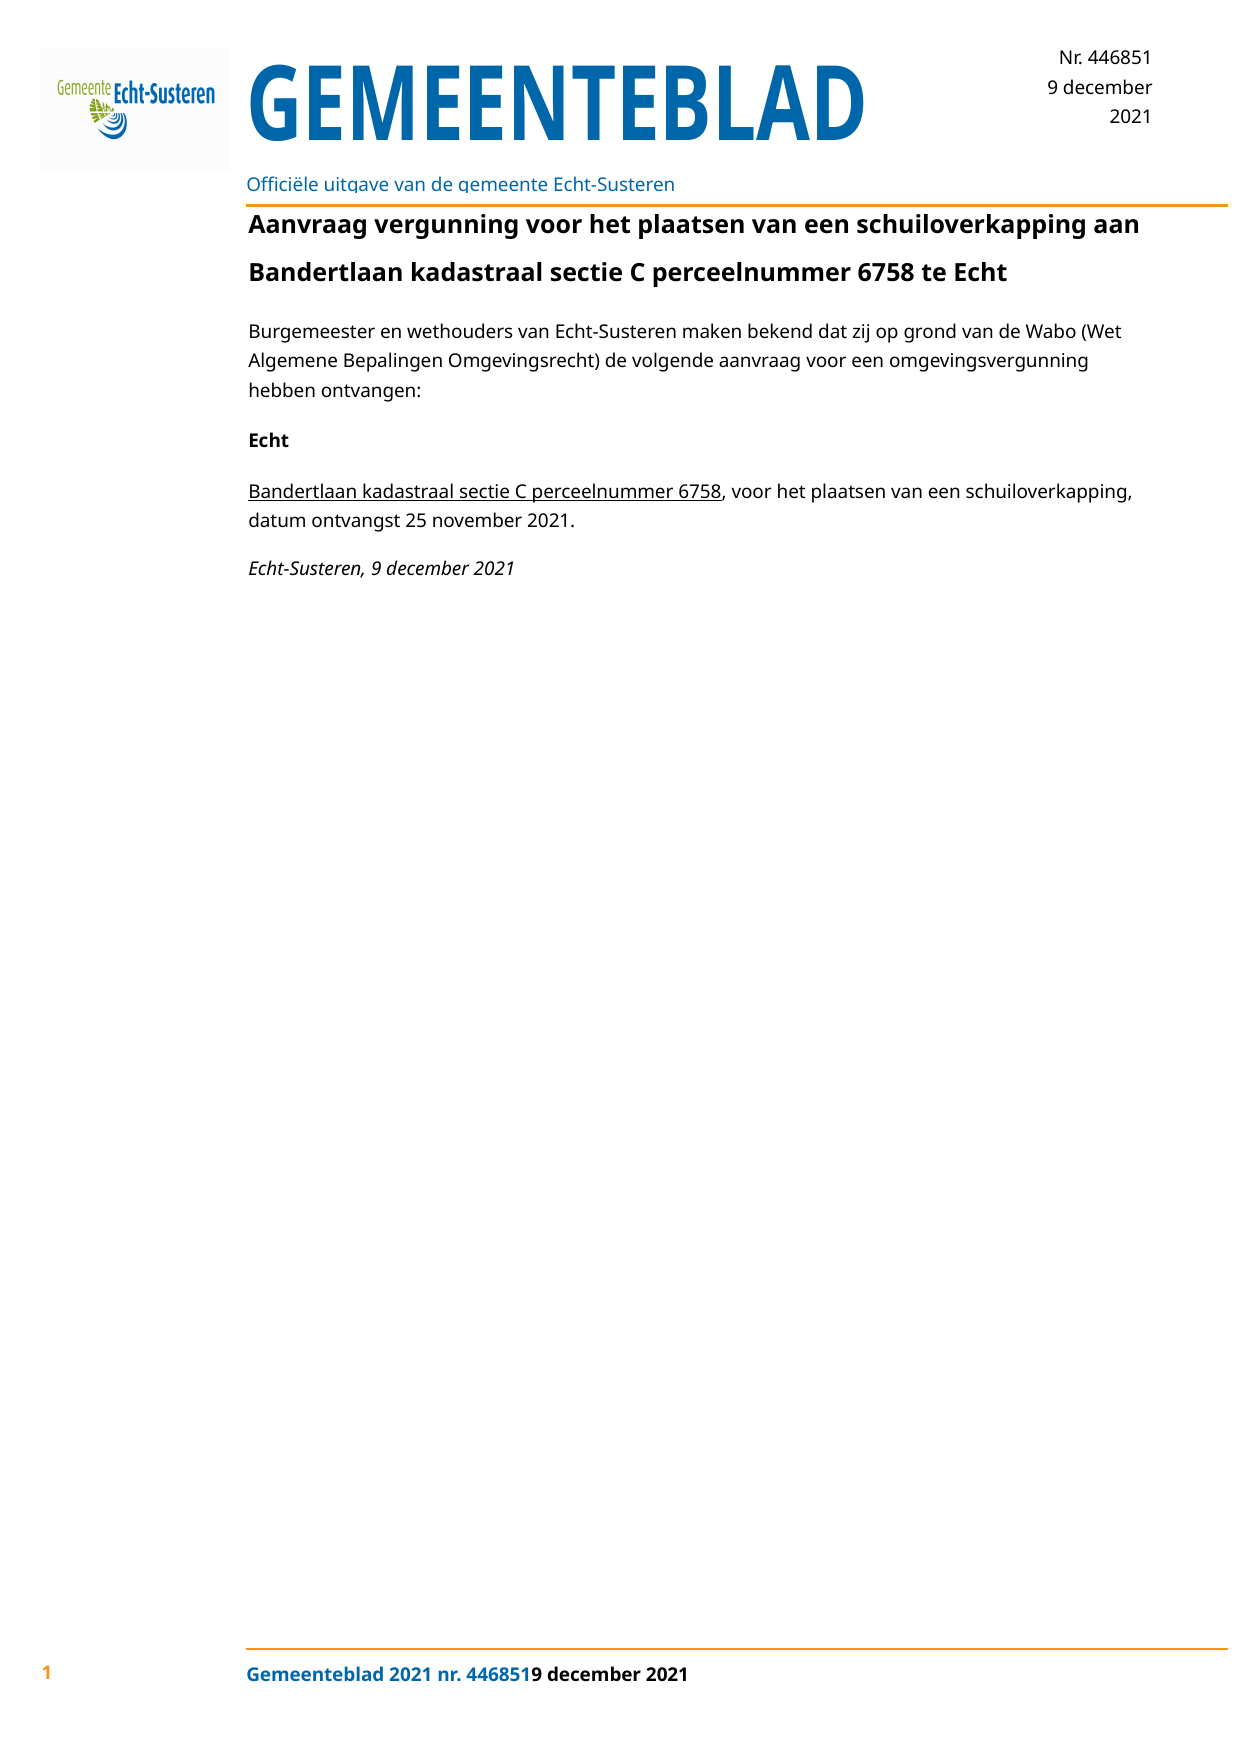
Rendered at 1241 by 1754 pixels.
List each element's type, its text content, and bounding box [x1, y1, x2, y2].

text Echt [248, 427, 1152, 453]
picture [41, 47, 231, 172]
text Bandertlaan kadastraal sectie C perceelnummer 6758, voor het plaatsen van een schuiloverkapping, datum ontvangst 25 november 2021. [248, 478, 1152, 533]
text Aanvraag vergunning voor het plaatsen van een schuiloverkapping aan Bandertlaan kadastraal sectie C perceelnummer 6758 te Echt [248, 207, 1152, 288]
text Echt-Susteren, 9 december 2021 [248, 555, 1152, 581]
text Burgemeester en wethouders van Echt-Susteren maken bekend dat zij op grond van de Wabo (Wet Algemene Bepalingen Omgevingsrecht) de volgende aanvraag voor een omgevingsvergunning hebben ontvangen: [248, 318, 1152, 403]
